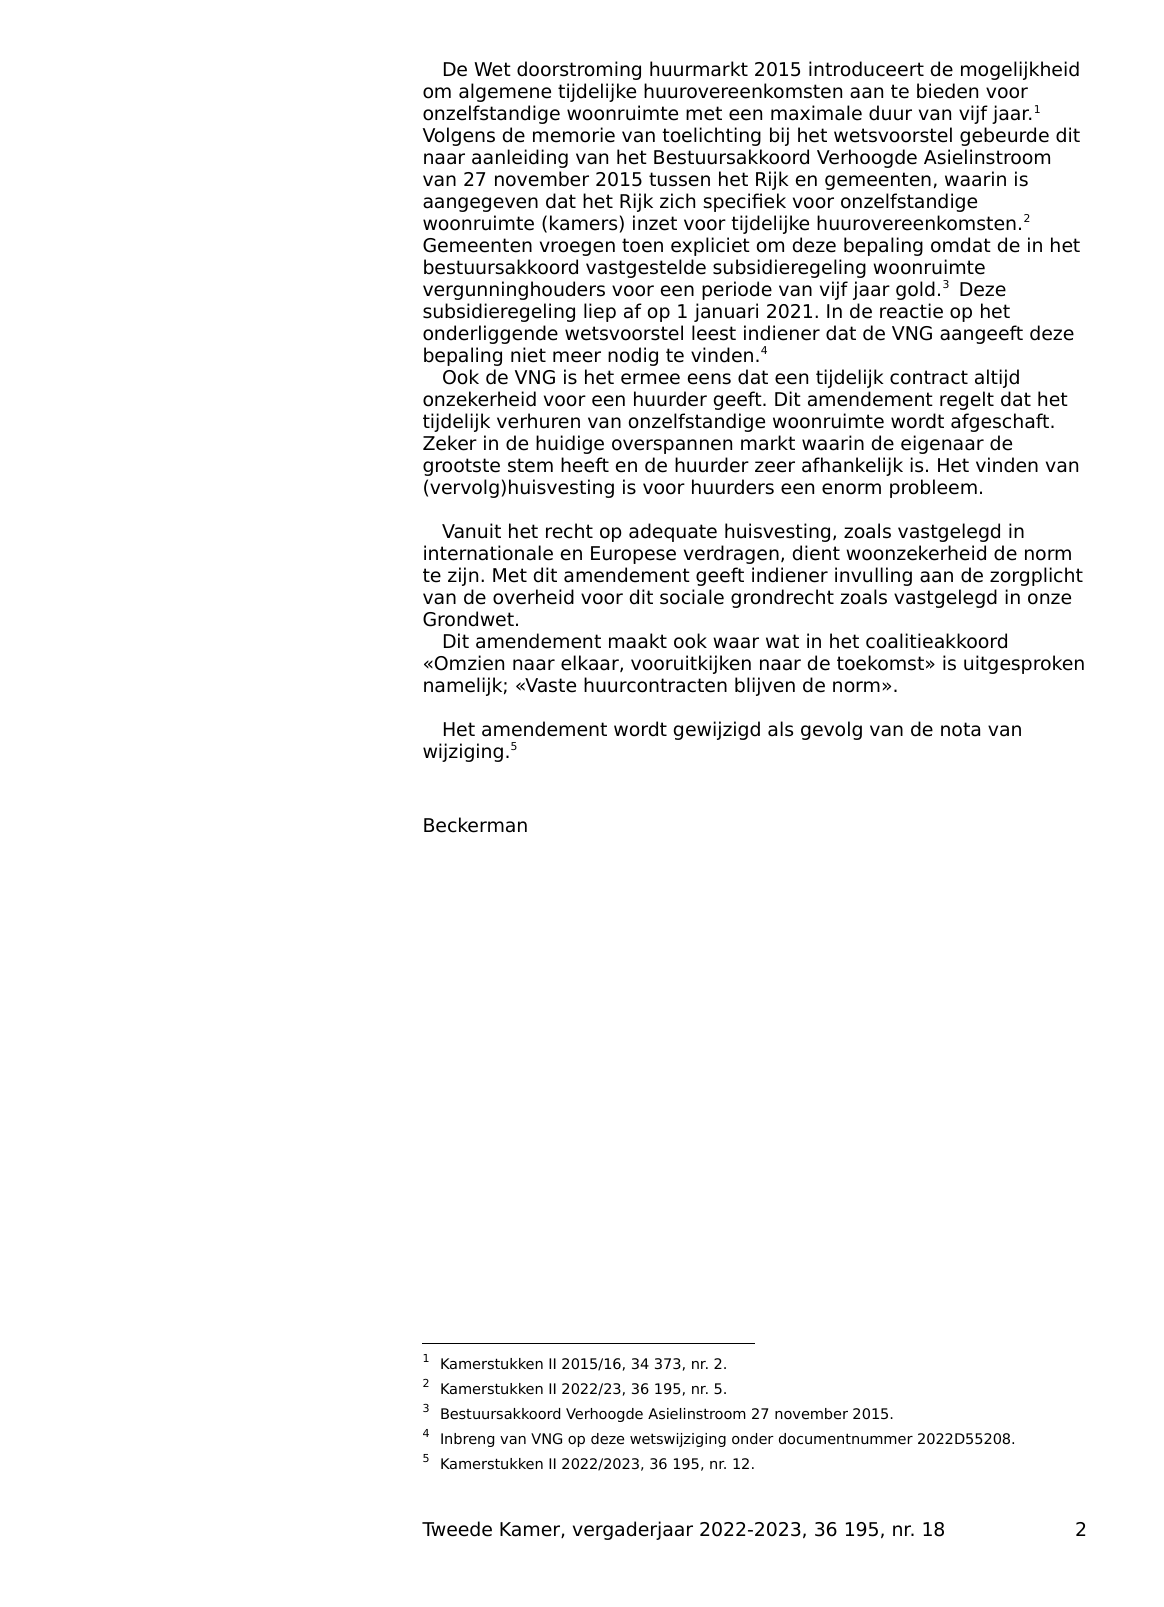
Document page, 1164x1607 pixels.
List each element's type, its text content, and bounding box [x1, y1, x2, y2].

text Kamerstukken II 2022/23, 36 195, nr. 5. [422, 1377, 1087, 1399]
text Dit amendement maakt ook waar wat in het coalitieakkoord «Omzien naar elkaar, vooruitkijken naar de toekomst» is uitgesproken namelijk; «Vaste huurcontracten blijven de norm». [422, 631, 1087, 697]
text Kamerstukken II 2022/2023, 36 195, nr. 12. [422, 1452, 1087, 1474]
text Bestuursakkoord Verhoogde Asielinstroom 27 november 2015. [422, 1402, 1087, 1424]
text Inbreng van VNG op deze wetswijziging onder documentnummer 2022D55208. [422, 1427, 1087, 1449]
text Kamerstukken II 2015/16, 34 373, nr. 2. [422, 1352, 1087, 1374]
text Vanuit het recht op adequate huisvesting, zoals vastgelegd in internationale en Europese verdragen, dient woonzekerheid de norm te zijn. Met dit amendement geeft indiener invulling aan de zorgplicht van de overheid voor dit sociale grondrecht zoals vastgelegd in onze Grondwet. [422, 521, 1087, 631]
text Het amendement wordt gewijzigd als gevolg van de nota van wijziging. [422, 719, 1087, 763]
text De Wet doorstroming huurmarkt 2015 introduceert de mogelijkheid om algemene tijdelijke huurovereenkomsten aan te bieden voor onzelfstandige woonruimte met een maximale duur van vijf jaar. Volgens de memorie van toelichting bij het wetsvoorstel gebeurde dit naar aanleiding van het Bestuursakkoord Verhoogde Asielinstroom van 27 november 2015 tussen het Rijk en gemeenten, waarin is aangegeven dat het Rijk zich specifiek voor onzelfstandige woonruimte (kamers) inzet voor tijdelijke huurovereenkomsten. Gemeenten vroegen toen expliciet om deze bepaling omdat de in het bestuursakkoord vastgestelde subsidieregeling woonruimte vergunninghouders voor een periode van vijf jaar gold. Deze subsidieregeling liep af op 1 januari 2021. In de reactie op het onderliggende wetsvoorstel leest indiener dat de VNG aangeeft deze bepaling niet meer nodig te vinden. [422, 59, 1087, 367]
text Beckerman [422, 793, 1087, 837]
text Ook de VNG is het ermee eens dat een tijdelijk contract altijd onzekerheid voor een huurder geeft. Dit amendement regelt dat het tijdelijk verhuren van onzelfstandige woonruimte wordt afgeschaft. Zeker in de huidige overspannen markt waarin de eigenaar de grootste stem heeft en de huurder zeer afhankelijk is. Het vinden van (vervolg)huisvesting is voor huurders een enorm probleem. [422, 367, 1087, 499]
